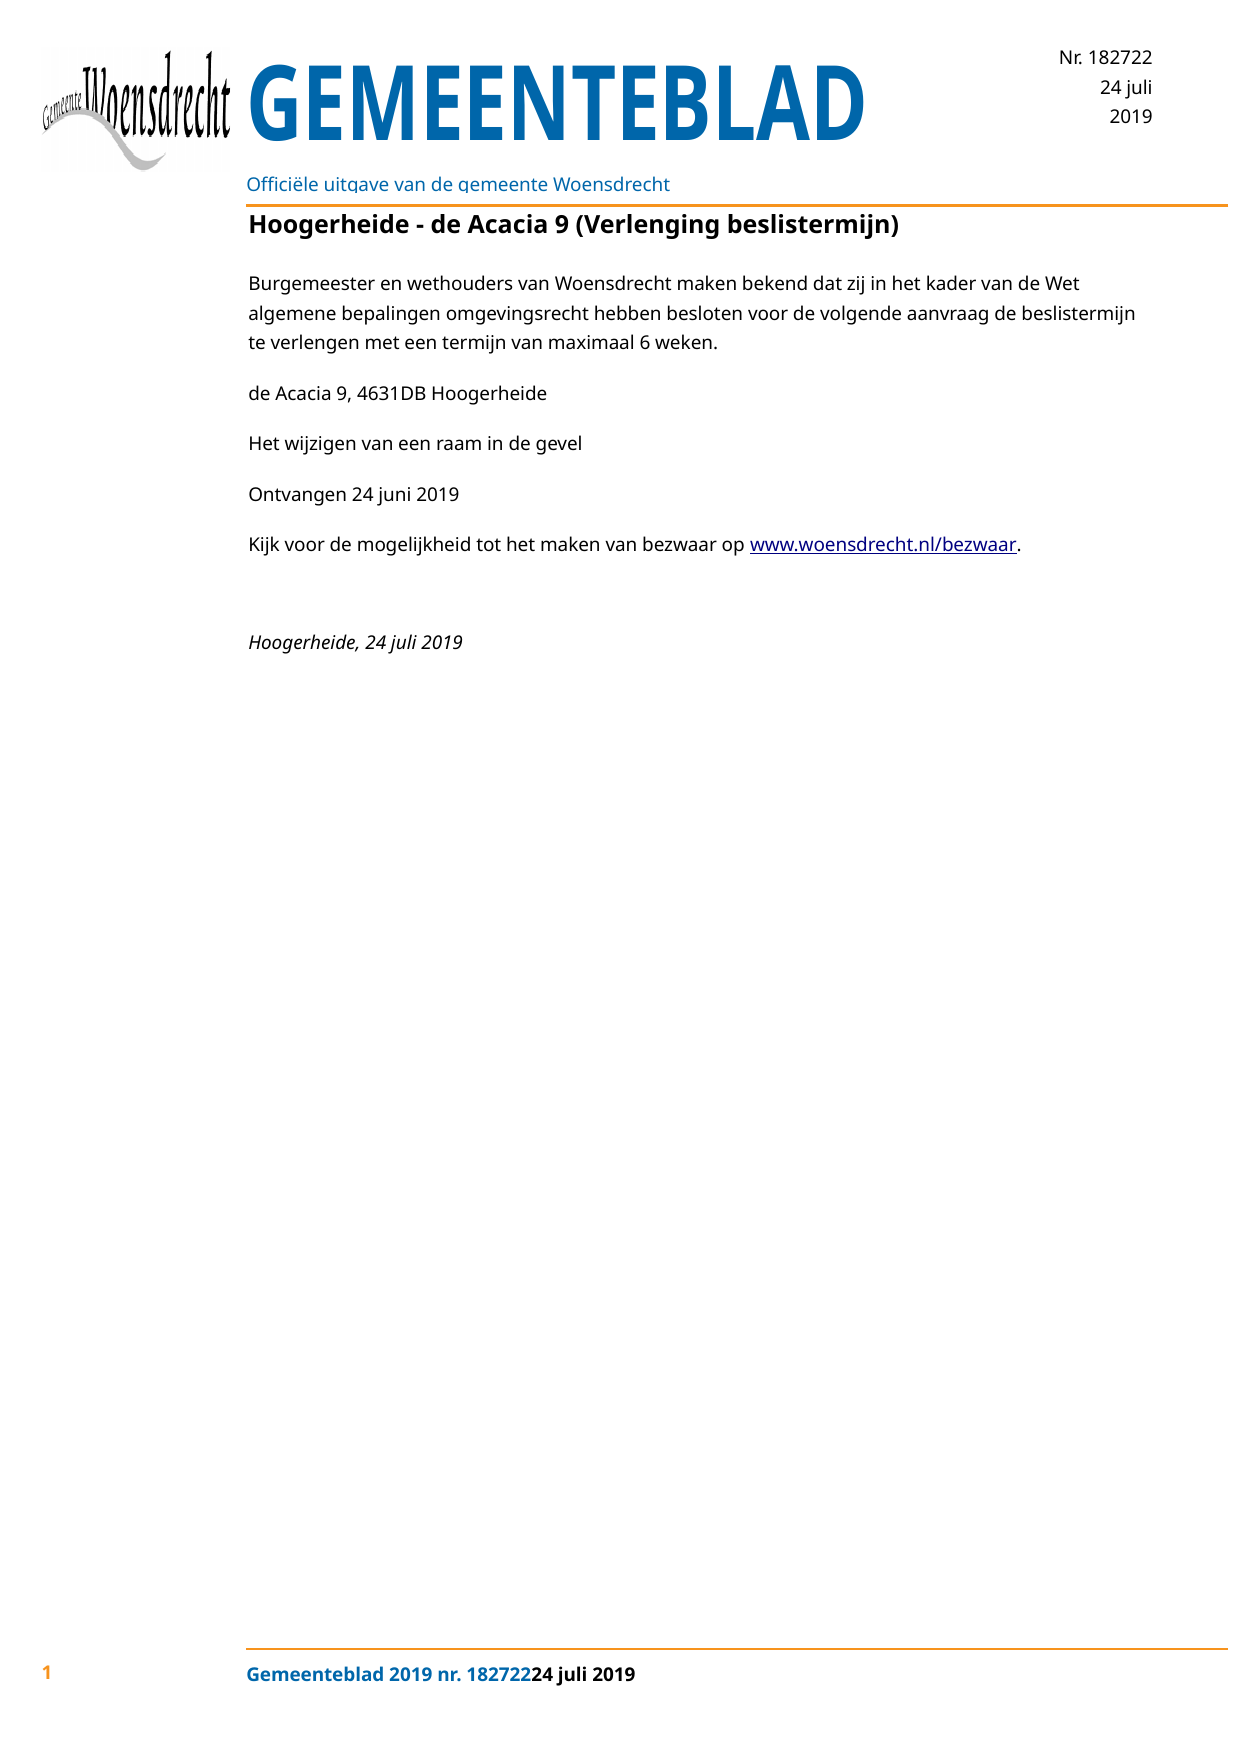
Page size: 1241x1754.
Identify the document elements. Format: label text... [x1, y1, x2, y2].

text Hoogerheide, 24 juli 2019 [248, 629, 1152, 655]
text de Acacia 9, 4631DB Hoogerheide [248, 380, 1152, 406]
picture [41, 47, 231, 172]
text Het wijzigen van een raam in de gevel [248, 430, 1152, 456]
text Burgemeester en wethouders van Woensdrecht maken bekend dat zij in het kader van de Wet algemene bepalingen omgevingsrecht hebben besloten voor de volgende aanvraag de beslistermijn te verlengen met een termijn van maximaal 6 weken. [248, 270, 1152, 355]
text Kijk voor de mogelijkheid tot het maken van bezwaar op www.woensdrecht.nl/bezwaar. [248, 531, 1152, 557]
text Ontvangen 24 juni 2019 [248, 481, 1152, 506]
text Hoogerheide - de Acacia 9 (Verlenging beslistermijn) [248, 207, 1152, 241]
